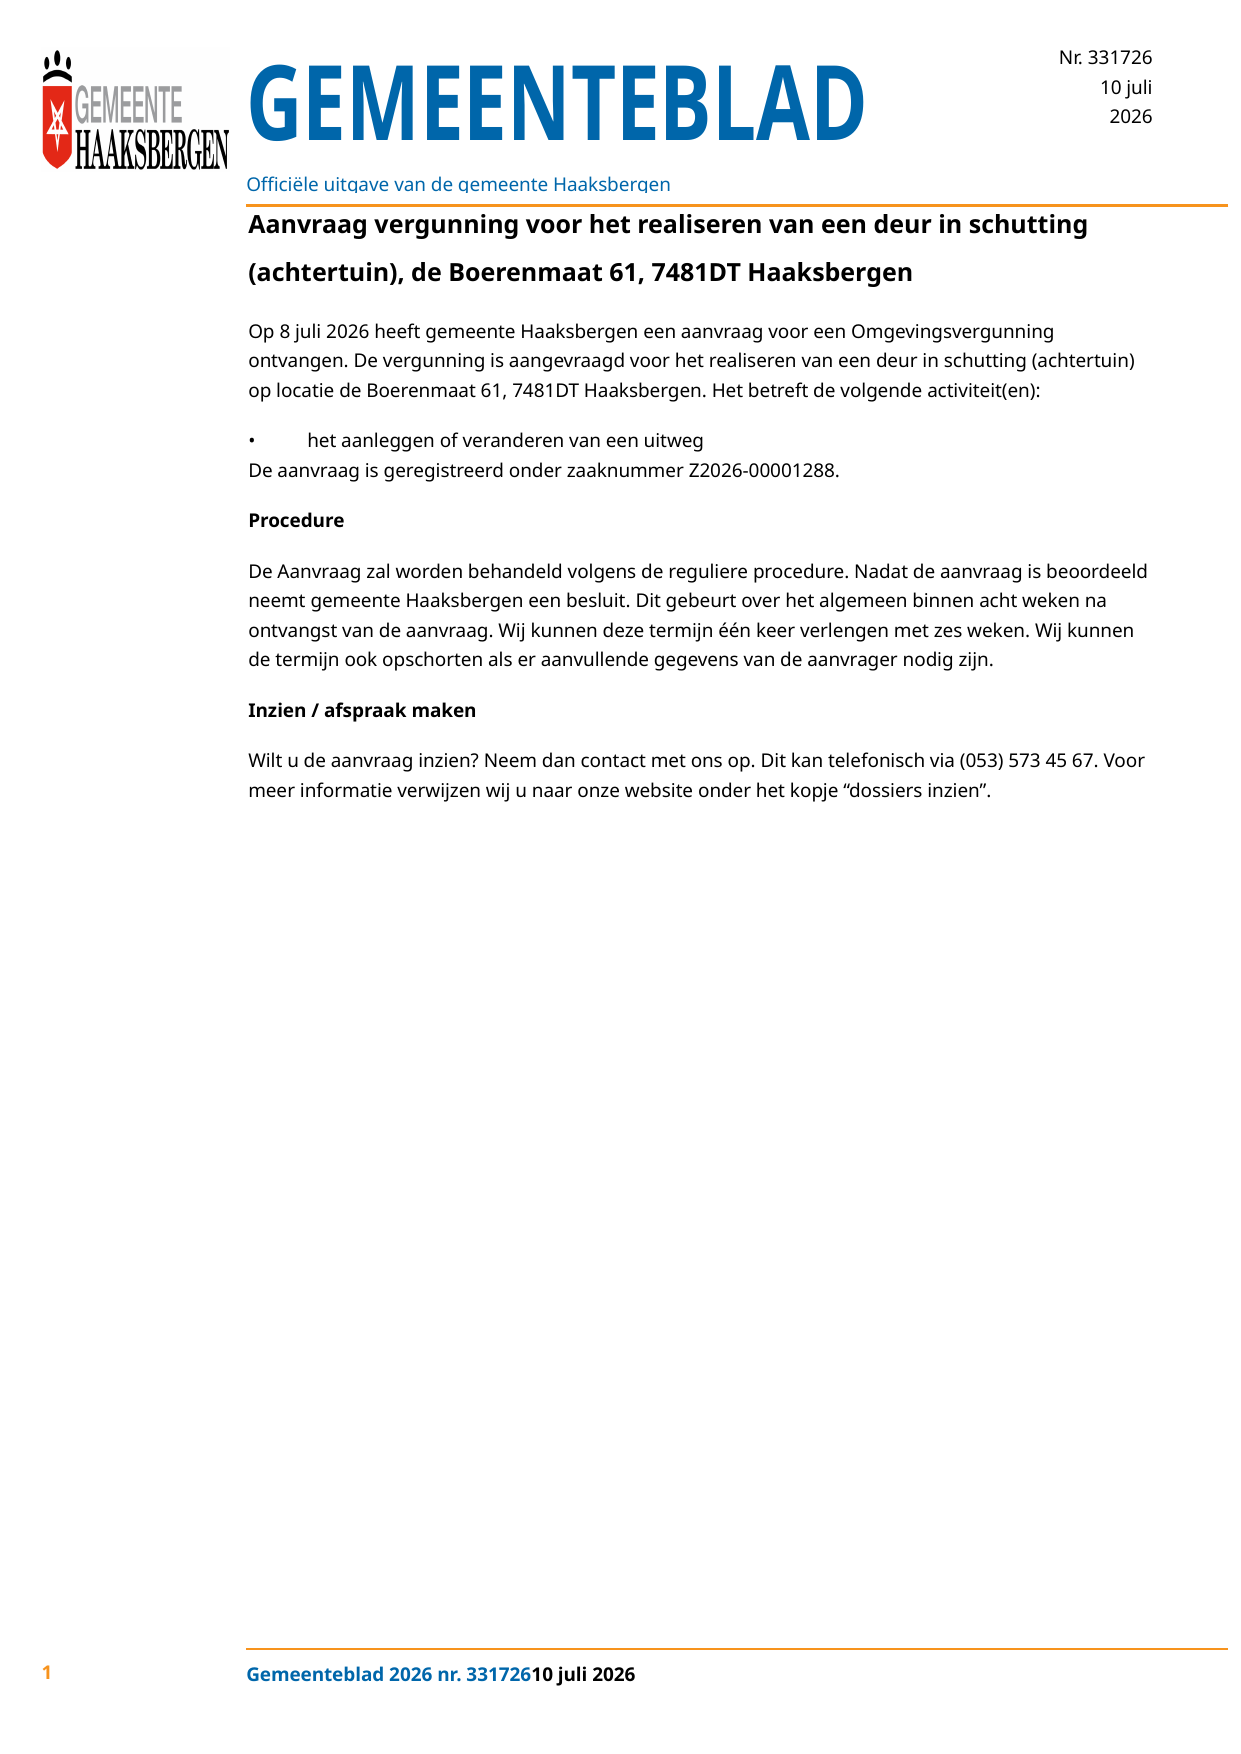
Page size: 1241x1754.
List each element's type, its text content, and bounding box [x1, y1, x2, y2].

text Wilt u de aanvraag inzien? Neem dan contact met ons op. Dit kan telefonisch via (053) 573 45 67. Voor meer informatie verwijzen wij u naar onze website onder het kopje “dossiers inzien”. [248, 747, 1152, 803]
text De aanvraag is geregistreerd onder zaaknummer Z2026-00001288. [248, 457, 1152, 483]
picture [41, 47, 231, 172]
text Aanvraag vergunning voor het realiseren van een deur in schutting (achtertuin), de Boerenmaat 61, 7481DT Haaksbergen [248, 207, 1152, 288]
text Inzien / afspraak maken [248, 697, 1152, 723]
text Procedure [248, 507, 1152, 533]
text Op 8 juli 2026 heeft gemeente Haaksbergen een aanvraag voor een Omgevingsvergunning ontvangen. De vergunning is aangevraagd voor het realiseren van een deur in schutting (achtertuin) op locatie de Boerenmaat 61, 7481DT Haaksbergen. Het betreft de volgende activiteit(en): [248, 318, 1152, 403]
list het aanleggen of veranderen van een uitweg [248, 427, 1152, 453]
text De Aanvraag zal worden behandeld volgens de reguliere procedure. Nadat de aanvraag is beoordeeld neemt gemeente Haaksbergen een besluit. Dit gebeurt over het algemeen binnen acht weken na ontvangst van de aanvraag. Wij kunnen deze termijn één keer verlengen met zes weken. Wij kunnen de termijn ook opschorten als er aanvullende gegevens van de aanvrager nodig zijn. [248, 558, 1152, 672]
